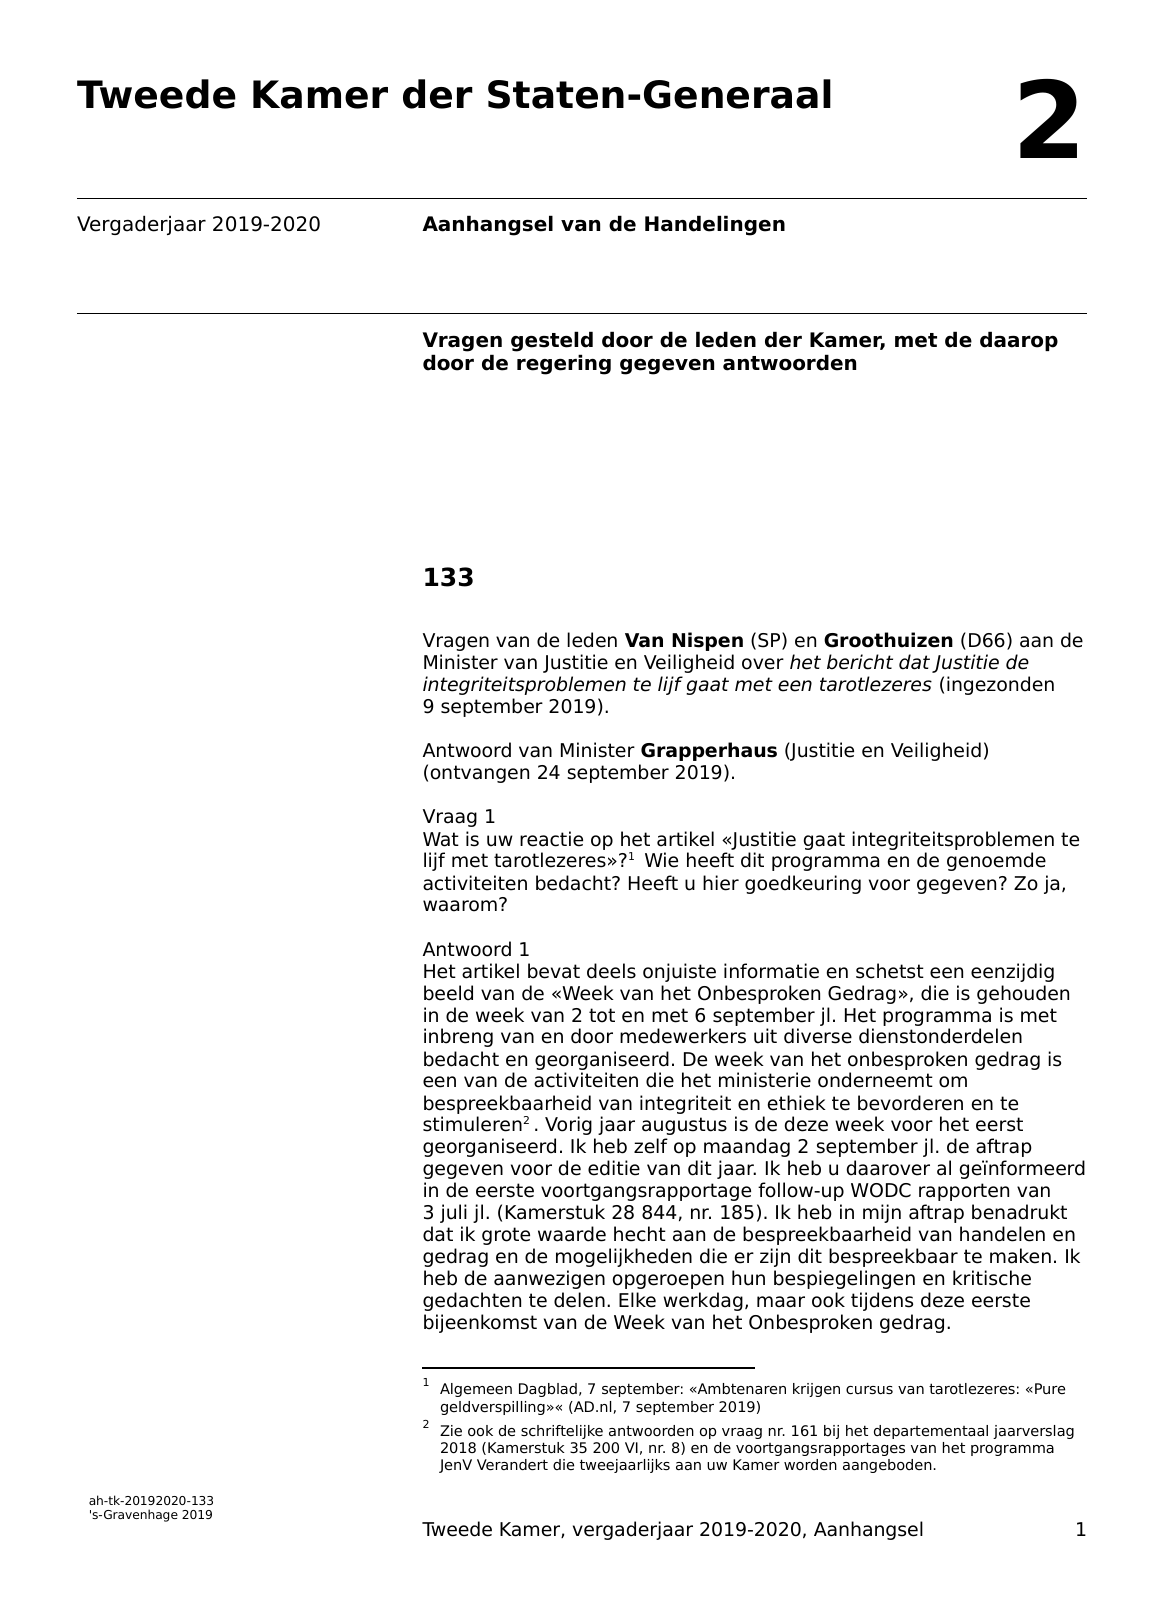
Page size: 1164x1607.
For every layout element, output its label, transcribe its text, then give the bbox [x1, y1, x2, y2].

table_cell Aanhangsel van de Handelingen [422, 199, 1087, 313]
text Vraag 1 [422, 806, 1087, 828]
table_cell Vragen gesteld door de leden der Kamer, met de daarop door de regering gegeven antwoorden [422, 314, 1087, 375]
text ah-tk-20192020-133 [88, 1494, 323, 1508]
text Vragen van de leden Van Nispen (SP) en Groothuizen (D66) aan de Minister van Justitie en Veiligheid over het bericht dat Justitie de integriteitsproblemen te lijf gaat met een tarotlezeres (ingezonden 9 september 2019). [422, 630, 1087, 718]
text Het artikel bevat deels onjuiste informatie en schetst een eenzijdig beeld van de «Week van het Onbesproken Gedrag», die is gehouden in de week van 2 tot en met 6 september jl. Het programma is met inbreng van en door medewerkers uit diverse dienstonderdelen bedacht en georganiseerd. De week van het onbesproken gedrag is een van de activiteiten die het ministerie onderneemt om bespreekbaarheid van integriteit en ethiek te bevorderen en te stimuleren. Vorig jaar augustus is de deze week voor het eerst georganiseerd. Ik heb zelf op maandag 2 september jl. de aftrap gegeven voor de editie van dit jaar. Ik heb u daarover al geïnformeerd in de eerste voortgangsrapportage follow-up WODC rapporten van 3 juli jl. (Kamerstuk 28 844, nr. 185). Ik heb in mijn aftrap benadrukt dat ik grote waarde hecht aan de bespreekbaarheid van handelen en gedrag en de mogelijkheden die er zijn dit bespreekbaar te maken. Ik heb de aanwezigen opgeroepen hun bespiegelingen en kritische gedachten te delen. Elke werkdag, maar ook tijdens deze eerste bijeenkomst van de Week van het Onbesproken gedrag. [422, 961, 1087, 1334]
table_header 2 [886, 59, 1087, 198]
table_header Tweede Kamer der Staten-Generaal [77, 59, 886, 198]
table_cell Vergaderjaar 2019-2020 [77, 199, 422, 313]
text Algemeen Dagblad, 7 september: «Ambtenaren krijgen cursus van tarotlezeres: «Pure geldverspilling»« (AD.nl, 7 september 2019) [422, 1377, 1087, 1416]
text 133 [422, 563, 1087, 592]
text Antwoord 1 [422, 938, 1087, 961]
table_cell [77, 314, 422, 375]
text Wat is uw reactie op het artikel «Justitie gaat integriteitsproblemen te lijf met tarotlezeres»? Wie heeft dit programma en de genoemde activiteiten bedacht? Heeft u hier goedkeuring voor gegeven? Zo ja, waarom? [422, 828, 1087, 916]
text Antwoord van Minister Grapperhaus (Justitie en Veiligheid) (ontvangen 24 september 2019). [422, 740, 1087, 784]
text Zie ook de schriftelijke antwoorden op vraag nr. 161 bij het departementaal jaarverslag 2018 (Kamerstuk 35 200 VI, nr. 8) en de voortgangsrapportages van het programma JenV Verandert die tweejaarlijks aan uw Kamer worden aangeboden. [422, 1418, 1087, 1474]
text 's-Gravenhage 2019 [88, 1508, 323, 1522]
